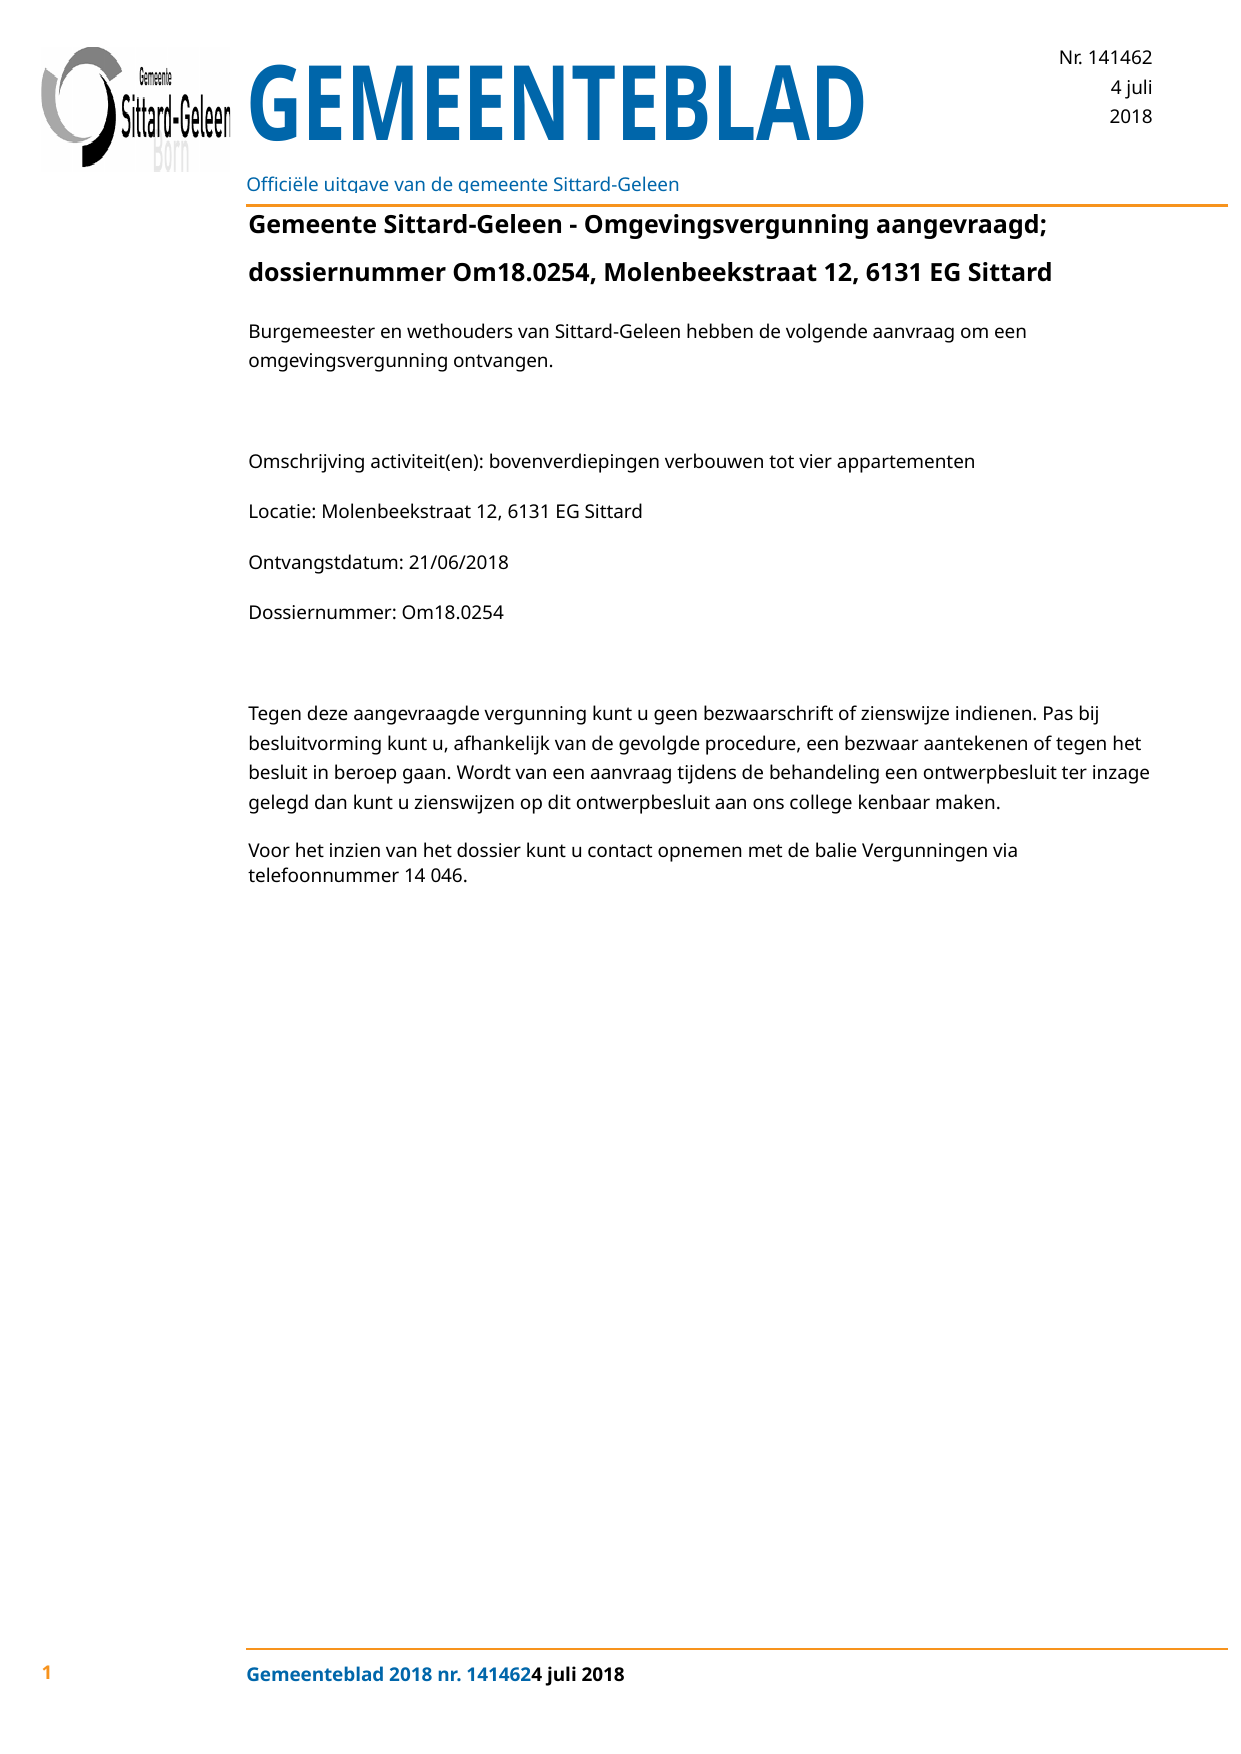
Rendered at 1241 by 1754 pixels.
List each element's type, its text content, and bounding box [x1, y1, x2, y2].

text Locatie: Molenbeekstraat 12, 6131 EG Sittard [248, 499, 1152, 524]
text Tegen deze aangevraagde vergunning kunt u geen bezwaarschrift of zienswijze indienen. Pas bij besluitvorming kunt u, afhankelijk van de gevolgde procedure, een bezwaar aantekenen of tegen het besluit in beroep gaan. Wordt van een aanvraag tijdens de behandeling een ontwerpbesluit ter inzage gelegd dan kunt u zienswijzen op dit ontwerpbesluit aan ons college kenbaar maken. [248, 700, 1152, 815]
text Ontvangstdatum: 21/06/2018 [248, 549, 1152, 575]
text Voor het inzien van het dossier kunt u contact opnemen met de balie Vergunningen via telefoonnummer 14 046. [248, 837, 1152, 888]
text Dossiernummer: Om18.0254 [248, 599, 1152, 625]
text Gemeente Sittard-Geleen - Omgevingsvergunning aangevraagd; dossiernummer Om18.0254, Molenbeekstraat 12, 6131 EG Sittard [248, 207, 1152, 288]
text Omschrijving activiteit(en): bovenverdiepingen verbouwen tot vier appartementen [248, 448, 1152, 474]
text Burgemeester en wethouders van Sittard-Geleen hebben de volgende aanvraag om een omgevingsvergunning ontvangen. [248, 318, 1152, 373]
picture [41, 47, 231, 172]
